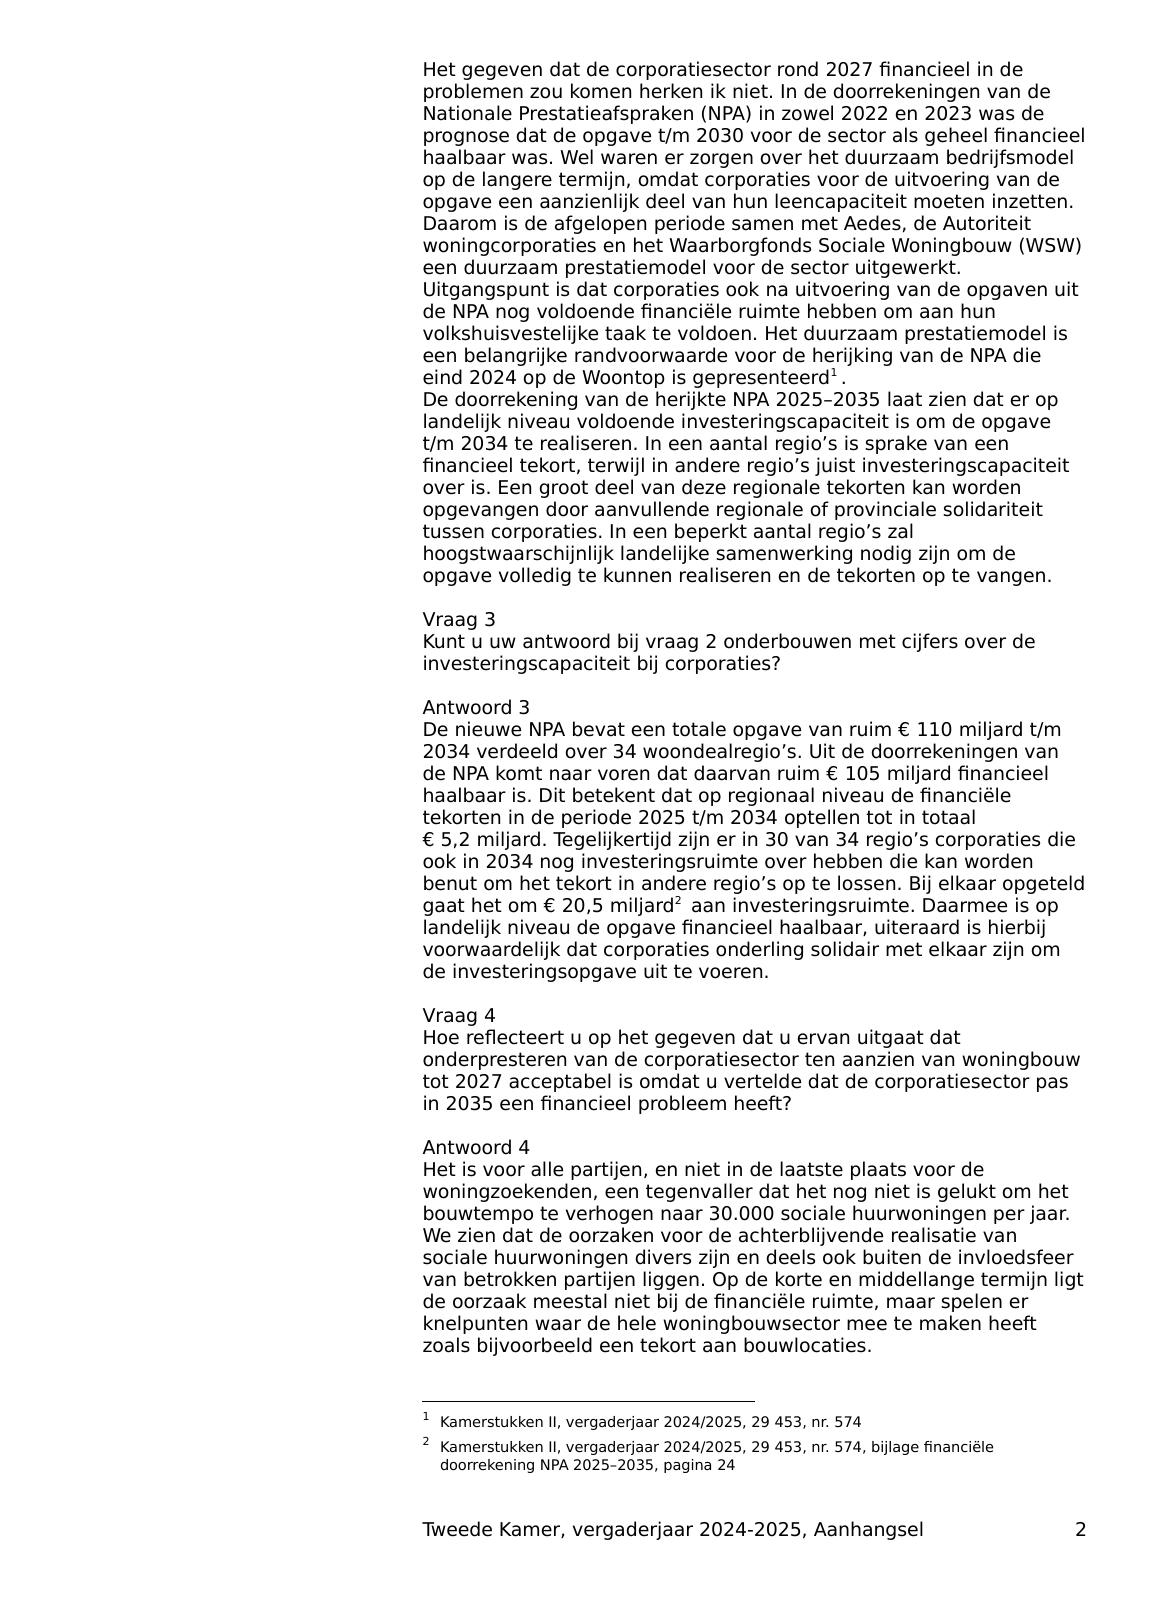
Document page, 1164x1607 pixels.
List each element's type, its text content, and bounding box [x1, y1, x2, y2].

text Kamerstukken II, vergaderjaar 2024/2025, 29 453, nr. 574, bijlage financiële doorrekening NPA 2025–2035, pagina 24 [422, 1435, 1087, 1474]
text Vraag 3 [422, 609, 1087, 631]
text De doorrekening van de herijkte NPA 2025–2035 laat zien dat er op landelijk niveau voldoende investeringscapaciteit is om de opgave t/m 2034 te realiseren. In een aantal regio’s is sprake van een financieel tekort, terwijl in andere regio’s juist investeringscapaciteit over is. Een groot deel van deze regionale tekorten kan worden opgevangen door aanvullende regionale of provinciale solidariteit tussen corporaties. In een beperkt aantal regio’s zal hoogstwaarschijnlijk landelijke samenwerking nodig zijn om de opgave volledig te kunnen realiseren en de tekorten op te vangen. [422, 389, 1087, 587]
text Het is voor alle partijen, en niet in de laatste plaats voor de woningzoekenden, een tegenvaller dat het nog niet is gelukt om het bouwtempo te verhogen naar 30.000 sociale huurwoningen per jaar. We zien dat de oorzaken voor de achterblijvende realisatie van sociale huurwoningen divers zijn en deels ook buiten de invloedsfeer van betrokken partijen liggen. Op de korte en middellange termijn ligt de oorzaak meestal niet bij de financiële ruimte, maar spelen er knelpunten waar de hele woningbouwsector mee te maken heeft zoals bijvoorbeeld een tekort aan bouwlocaties. [422, 1159, 1087, 1357]
text Antwoord 4 [422, 1137, 1087, 1159]
text Kamerstukken II, vergaderjaar 2024/2025, 29 453, nr. 574 [422, 1410, 1087, 1432]
text De nieuwe NPA bevat een totale opgave van ruim € 110 miljard t/m 2034 verdeeld over 34 woondealregio’s. Uit de doorrekeningen van de NPA komt naar voren dat daarvan ruim € 105 miljard financieel haalbaar is. Dit betekent dat op regionaal niveau de financiële tekorten in de periode 2025 t/m 2034 optellen tot in totaal € 5,2 miljard. Tegelijkertijd zijn er in 30 van 34 regio’s corporaties die ook in 2034 nog investeringsruimte over hebben die kan worden benut om het tekort in andere regio’s op te lossen. Bij elkaar opgeteld gaat het om € 20,5 miljard aan investeringsruimte. Daarmee is op landelijk niveau de opgave financieel haalbaar, uiteraard is hierbij voorwaardelijk dat corporaties onderling solidair met elkaar zijn om de investeringsopgave uit te voeren. [422, 719, 1087, 983]
text Hoe reflecteert u op het gegeven dat u ervan uitgaat dat onderpresteren van de corporatiesector ten aanzien van woningbouw tot 2027 acceptabel is omdat u vertelde dat de corporatiesector pas in 2035 een financieel probleem heeft? [422, 1027, 1087, 1115]
text Het gegeven dat de corporatiesector rond 2027 financieel in de problemen zou komen herken ik niet. In de doorrekeningen van de Nationale Prestatieafspraken (NPA) in zowel 2022 en 2023 was de prognose dat de opgave t/m 2030 voor de sector als geheel financieel haalbaar was. Wel waren er zorgen over het duurzaam bedrijfsmodel op de langere termijn, omdat corporaties voor de uitvoering van de opgave een aanzienlijk deel van hun leencapaciteit moeten inzetten. Daarom is de afgelopen periode samen met Aedes, de Autoriteit woningcorporaties en het Waarborgfonds Sociale Woningbouw (WSW) een duurzaam prestatiemodel voor de sector uitgewerkt. Uitgangspunt is dat corporaties ook na uitvoering van de opgaven uit de NPA nog voldoende financiële ruimte hebben om aan hun volkshuisvestelijke taak te voldoen. Het duurzaam prestatiemodel is een belangrijke randvoorwaarde voor de herijking van de NPA die eind 2024 op de Woontop is gepresenteerd. [422, 59, 1087, 389]
text Antwoord 3 [422, 697, 1087, 719]
text Vraag 4 [422, 1005, 1087, 1027]
text Kunt u uw antwoord bij vraag 2 onderbouwen met cijfers over de investeringscapaciteit bij corporaties? [422, 631, 1087, 675]
